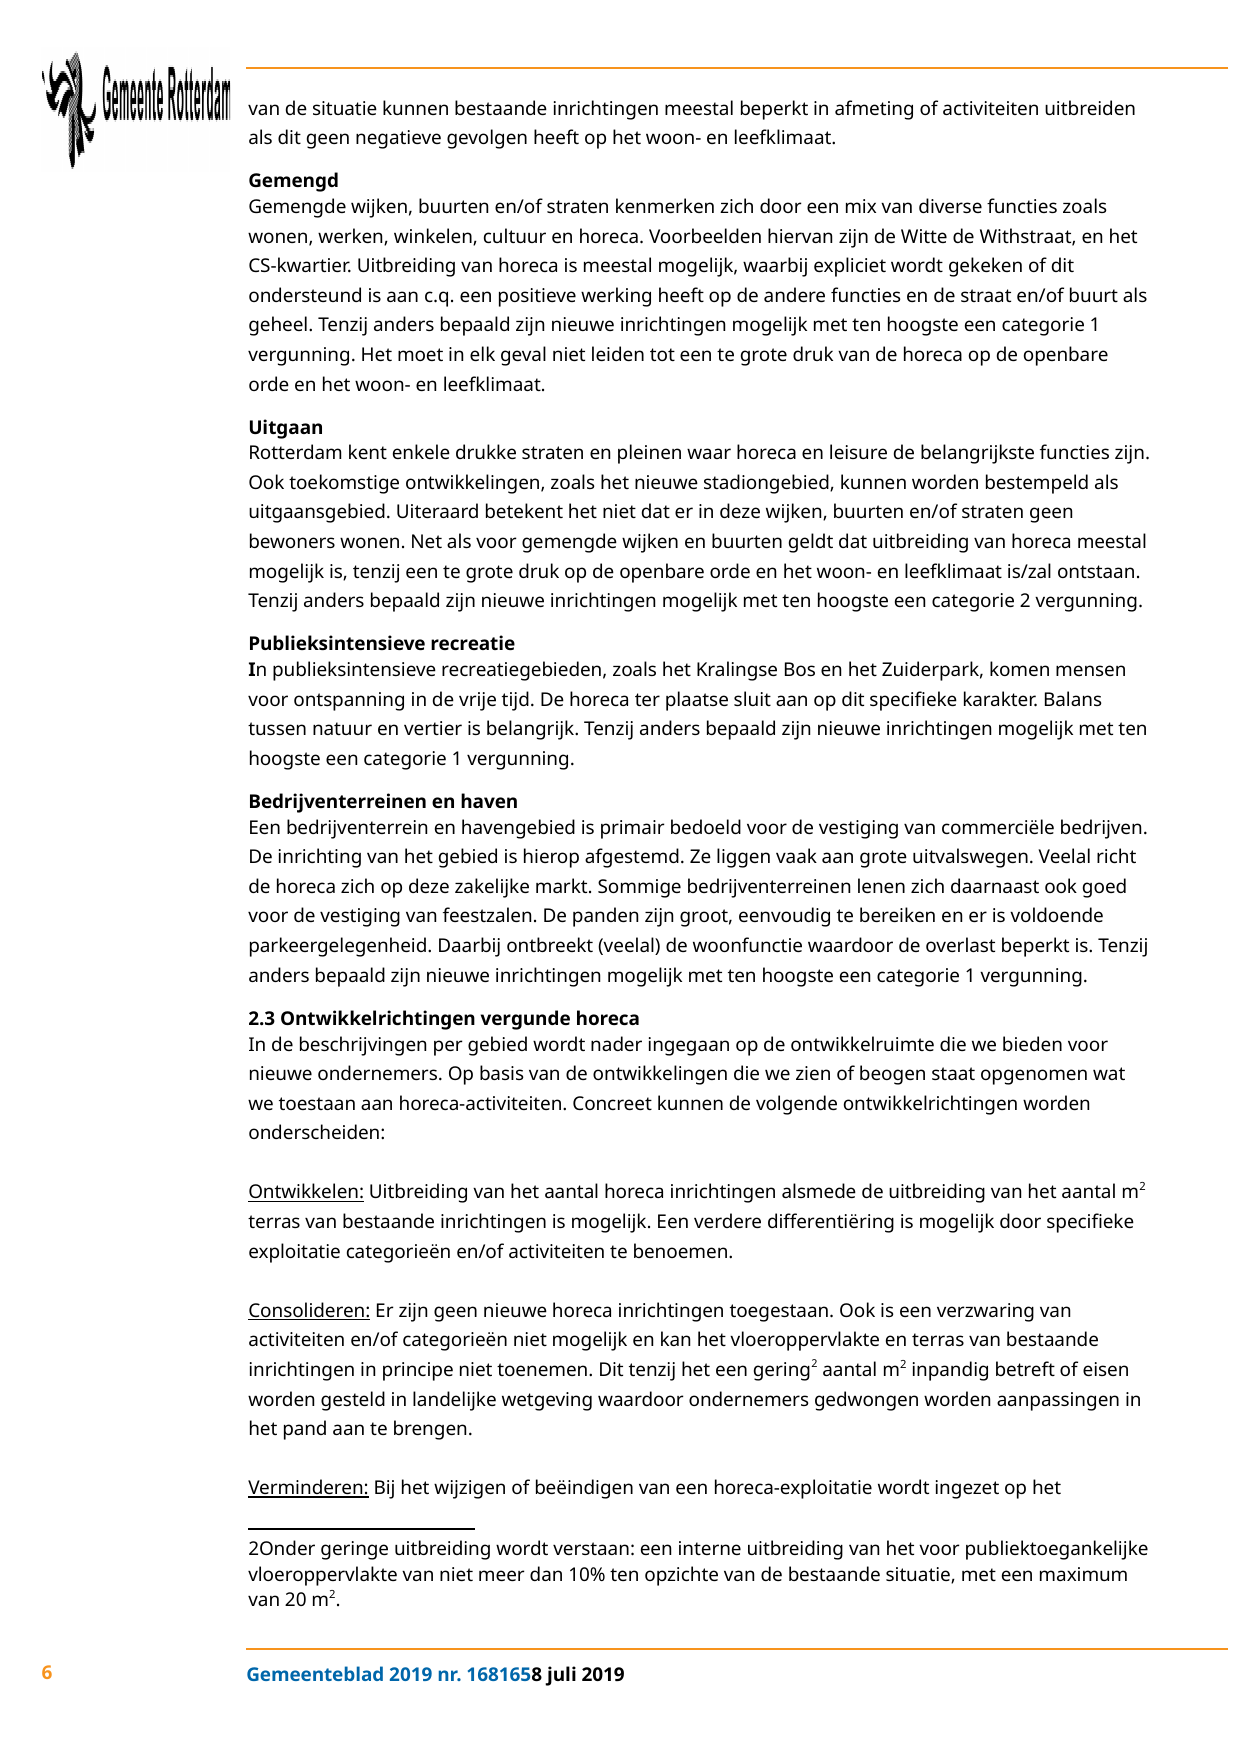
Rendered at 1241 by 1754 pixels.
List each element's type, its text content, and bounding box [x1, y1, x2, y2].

text In de beschrijvingen per gebied wordt nader ingegaan op de ontwikkelruimte die we bieden voor nieuwe ondernemers. Op basis van de ontwikkelingen die we zien of beogen staat opgenomen wat we toestaan aan horeca-activiteiten. Concreet kunnen de volgende ontwikkelrichtingen worden onderscheiden: [248, 1031, 1152, 1145]
text 2.3 Ontwikkelrichtingen vergunde horeca [248, 1005, 1152, 1031]
text Een bedrijventerrein en havengebied is primair bedoeld voor de vestiging van commerciële bedrijven. De inrichting van het gebied is hierop afgestemd. Ze liggen vaak aan grote uitvalswegen. Veelal richt de horeca zich op deze zakelijke markt. Sommige bedrijventerreinen lenen zich daarnaast ook goed voor de vestiging van feestzalen. De panden zijn groot, eenvoudig te bereiken en er is voldoende parkeergelegenheid. Daarbij ontbreekt (veelal) de woonfunctie waardoor de overlast beperkt is. Tenzij anders bepaald zijn nieuwe inrichtingen mogelijk met ten hoogste een categorie 1 vergunning. [248, 814, 1152, 988]
text Uitgaan [248, 414, 1152, 439]
text Gemengde wijken, buurten en/of straten kenmerken zich door een mix van diverse functies zoals wonen, werken, winkelen, cultuur en horeca. Voorbeelden hiervan zijn de Witte de Withstraat, en het CS-kwartier. Uitbreiding van horeca is meestal mogelijk, waarbij expliciet wordt gekeken of dit ondersteund is aan c.q. een positieve werking heeft op de andere functies en de straat en/of buurt als geheel. Tenzij anders bepaald zijn nieuwe inrichtingen mogelijk met ten hoogste een categorie 1 vergunning. Het moet in elk geval niet leiden tot een te grote druk van de horeca op de openbare orde en het woon- en leefklimaat. [248, 193, 1152, 396]
text In publieksintensieve recreatiegebieden, zoals het Kralingse Bos en het Zuiderpark, komen mensen voor ontspanning in de vrije tijd. De horeca ter plaatse sluit aan op dit specifieke karakter. Balans tussen natuur en vertier is belangrijk. Tenzij anders bepaald zijn nieuwe inrichtingen mogelijk met ten hoogste een categorie 1 vergunning. [248, 656, 1152, 771]
text Ontwikkelen: Uitbreiding van het aantal horeca inrichtingen alsmede de uitbreiding van het aantal m2 terras van bestaande inrichtingen is mogelijk. Een verdere differentiëring is mogelijk door specifieke exploitatie categorieën en/of activiteiten te benoemen. [248, 1179, 1152, 1263]
text Consolideren: Er zijn geen nieuwe horeca inrichtingen toegestaan. Ook is een verzwaring van activiteiten en/of categorieën niet mogelijk en kan het vloeroppervlakte en terras van bestaande inrichtingen in principe niet toenemen. Dit tenzij het een gering aantal m2 inpandig betreft of eisen worden gesteld in landelijke wetgeving waardoor ondernemers gedwongen worden aanpassingen in het pand aan te brengen. [248, 1297, 1152, 1441]
picture [41, 47, 231, 172]
text van de situatie kunnen bestaande inrichtingen meestal beperkt in afmeting of activiteiten uitbreiden als dit geen negatieve gevolgen heeft op het woon- en leefklimaat. [248, 95, 1152, 150]
text Bedrijventerreinen en haven [248, 788, 1152, 814]
text Gemengd [248, 167, 1152, 193]
text Onder geringe uitbreiding wordt verstaan: een interne uitbreiding van het voor publiektoegankelijke vloeroppervlakte van niet meer dan 10% ten opzichte van de bestaande situatie, met een maximum van 20 m2. [248, 1535, 1152, 1612]
text Rotterdam kent enkele drukke straten en pleinen waar horeca en leisure de belangrijkste functies zijn. Ook toekomstige ontwikkelingen, zoals het nieuwe stadiongebied, kunnen worden bestempeld als uitgaansgebied. Uiteraard betekent het niet dat er in deze wijken, buurten en/of straten geen bewoners wonen. Net als voor gemengde wijken en buurten geldt dat uitbreiding van horeca meestal mogelijk is, tenzij een te grote druk op de openbare orde en het woon- en leefklimaat is/zal ontstaan. Tenzij anders bepaald zijn nieuwe inrichtingen mogelijk met ten hoogste een categorie 2 vergunning. [248, 439, 1152, 613]
text Verminderen: Bij het wijzigen of beëindigen van een horeca-exploitatie wordt ingezet op het [248, 1474, 1152, 1500]
text Publieksintensieve recreatie [248, 631, 1152, 656]
